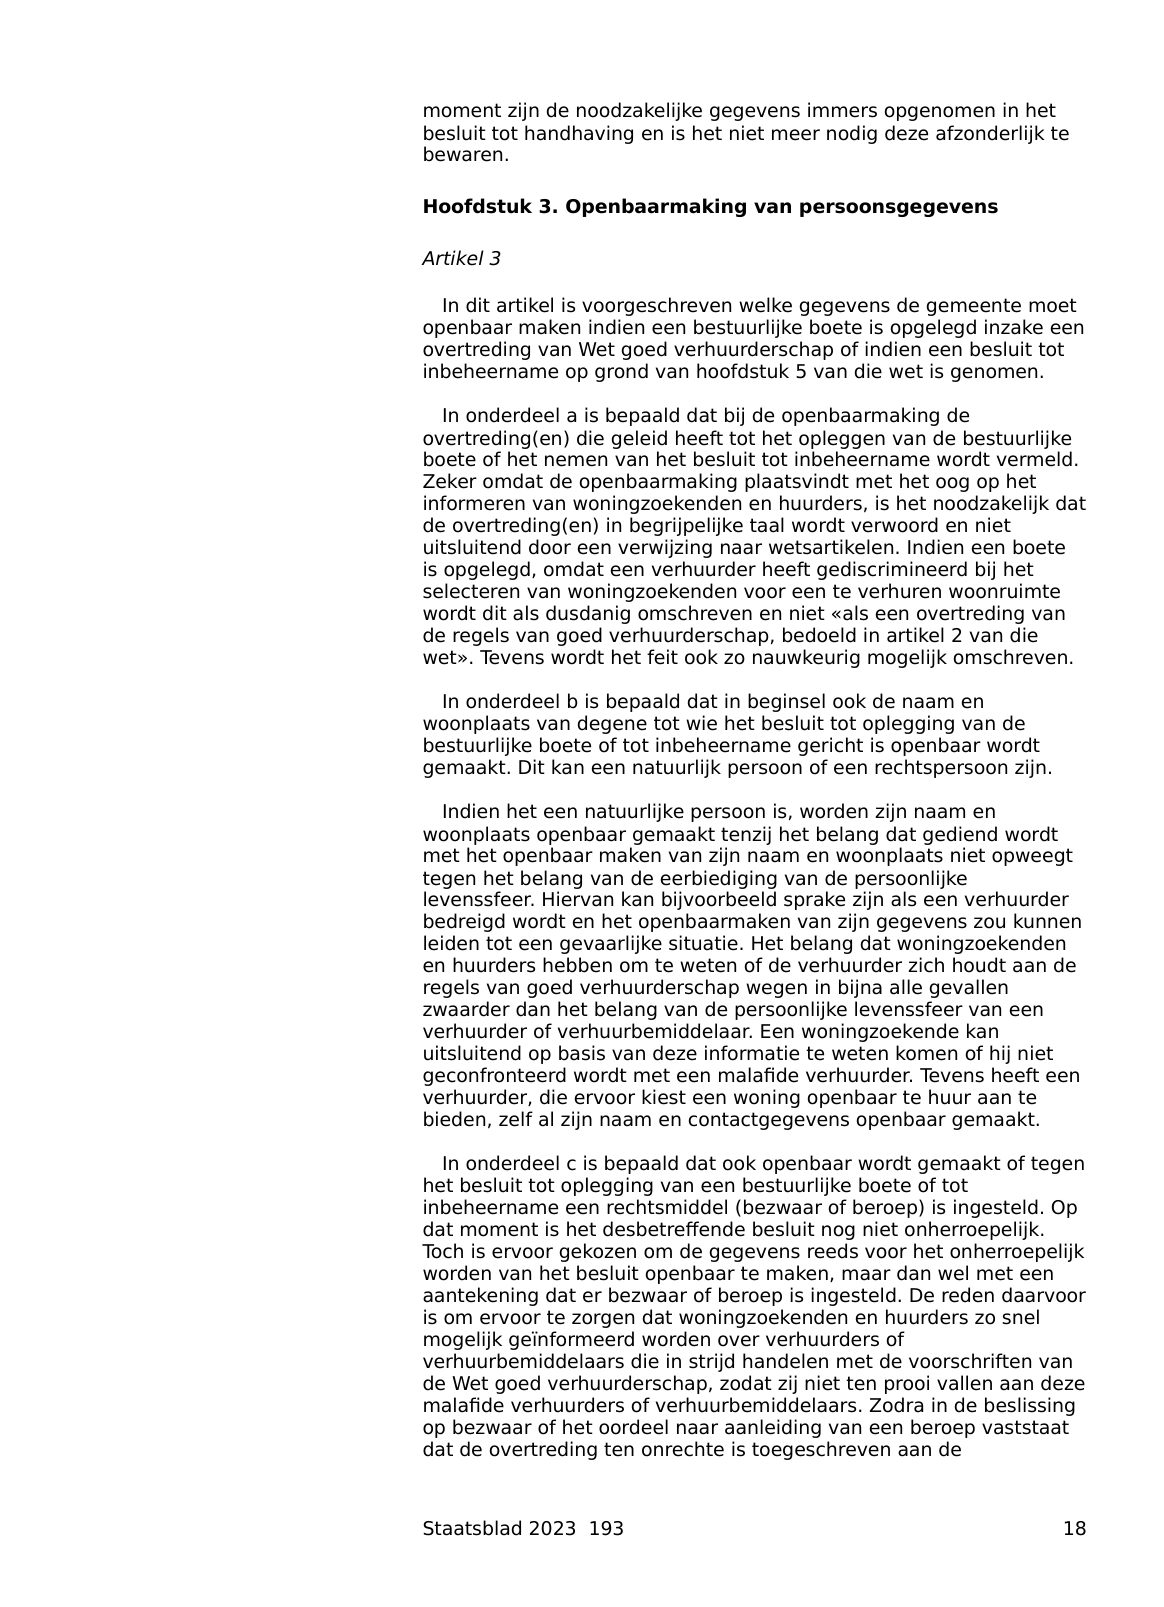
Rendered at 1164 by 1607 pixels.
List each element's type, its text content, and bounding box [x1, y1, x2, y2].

subtitle Artikel 3 [422, 248, 1087, 270]
text In onderdeel c is bepaald dat ook openbaar wordt gemaakt of tegen het besluit tot oplegging van een bestuurlijke boete of tot inbeheername een rechtsmiddel (bezwaar of beroep) is ingesteld. Op dat moment is het desbetreffende besluit nog niet onherroepelijk. Toch is ervoor gekozen om de gegevens reeds voor het onherroepelijk worden van het besluit openbaar te maken, maar dan wel met een aantekening dat er bezwaar of beroep is ingesteld. De reden daarvoor is om ervoor te zorgen dat woningzoekenden en huurders zo snel mogelijk geïnformeerd worden over verhuurders of verhuurbemiddelaars die in strijd handelen met de voorschriften van de Wet goed verhuurderschap, zodat zij niet ten prooi vallen aan deze malafide verhuurders of verhuurbemiddelaars. Zodra in de beslissing op bezwaar of het oordeel naar aanleiding van een beroep vaststaat dat de overtreding ten onrechte is toegeschreven aan de [422, 1153, 1087, 1461]
text In onderdeel b is bepaald dat in beginsel ook de naam en woonplaats van degene tot wie het besluit tot oplegging van de bestuurlijke boete of tot inbeheername gericht is openbaar wordt gemaakt. Dit kan een natuurlijk persoon of een rechtspersoon zijn. [422, 691, 1087, 779]
text In dit artikel is voorgeschreven welke gegevens de gemeente moet openbaar maken indien een bestuurlijke boete is opgelegd inzake een overtreding van Wet goed verhuurderschap of indien een besluit tot inbeheername op grond van hoofdstuk 5 van die wet is genomen. [422, 295, 1087, 383]
text Indien het een natuurlijke persoon is, worden zijn naam en woonplaats openbaar gemaakt tenzij het belang dat gediend wordt met het openbaar maken van zijn naam en woonplaats niet opweegt tegen het belang van de eerbiediging van de persoonlijke levenssfeer. Hiervan kan bijvoorbeeld sprake zijn als een verhuurder bedreigd wordt en het openbaarmaken van zijn gegevens zou kunnen leiden tot een gevaarlijke situatie. Het belang dat woningzoekenden en huurders hebben om te weten of de verhuurder zich houdt aan de regels van goed verhuurderschap wegen in bijna alle gevallen zwaarder dan het belang van de persoonlijke levenssfeer van een verhuurder of verhuurbemiddelaar. Een woningzoekende kan uitsluitend op basis van deze informatie te weten komen of hij niet geconfronteerd wordt met een malafide verhuurder. Tevens heeft een verhuurder, die ervoor kiest een woning openbaar te huur aan te bieden, zelf al zijn naam en contactgegevens openbaar gemaakt. [422, 801, 1087, 1131]
subtitle Hoofdstuk 3. Openbaarmaking van persoonsgegevens [422, 196, 1087, 218]
text moment zijn de noodzakelijke gegevens immers opgenomen in het besluit tot handhaving en is het niet meer nodig deze afzonderlijk te bewaren. [422, 100, 1087, 166]
text In onderdeel a is bepaald dat bij de openbaarmaking de overtreding(en) die geleid heeft tot het opleggen van de bestuurlijke boete of het nemen van het besluit tot inbeheername wordt vermeld. Zeker omdat de openbaarmaking plaatsvindt met het oog op het informeren van woningzoekenden en huurders, is het noodzakelijk dat de overtreding(en) in begrijpelijke taal wordt verwoord en niet uitsluitend door een verwijzing naar wetsartikelen. Indien een boete is opgelegd, omdat een verhuurder heeft gediscrimineerd bij het selecteren van woningzoekenden voor een te verhuren woonruimte wordt dit als dusdanig omschreven en niet «als een overtreding van de regels van goed verhuurderschap, bedoeld in artikel 2 van die wet». Tevens wordt het feit ook zo nauwkeurig mogelijk omschreven. [422, 405, 1087, 669]
